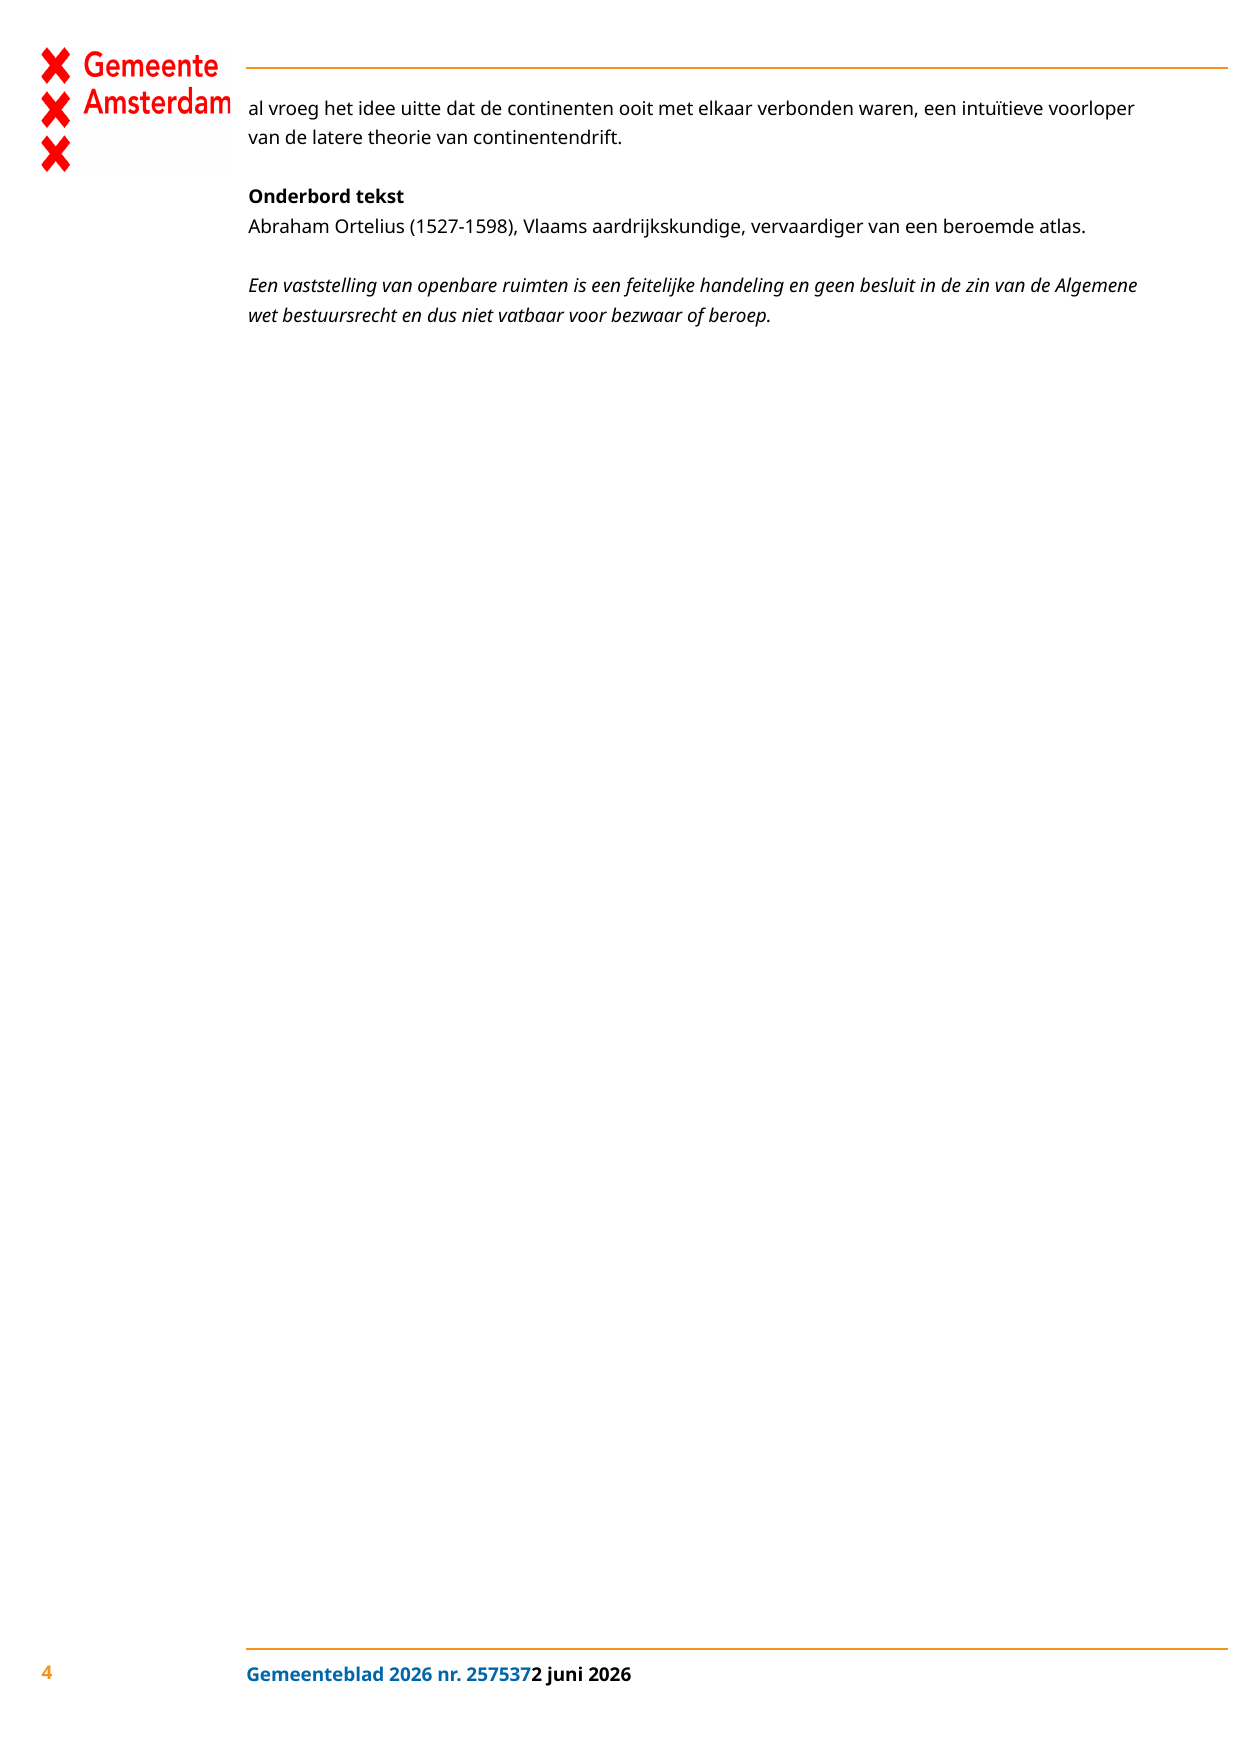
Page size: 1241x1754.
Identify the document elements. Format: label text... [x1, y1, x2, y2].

picture [41, 47, 231, 172]
text Onderbord tekst [248, 183, 1152, 209]
text al vroeg het idee uitte dat de continenten ooit met elkaar verbonden waren, een intuïtieve voorloper van de latere theorie van continentendrift. [248, 95, 1152, 150]
text Een vaststelling van openbare ruimten is een feitelijke handeling en geen besluit in de zin van de Algemene wet bestuursrecht en dus niet vatbaar voor bezwaar of beroep. [248, 272, 1152, 328]
text Abraham Ortelius (1527-1598), Vlaams aardrijkskundige, vervaardiger van een beroemde atlas. [248, 213, 1152, 239]
